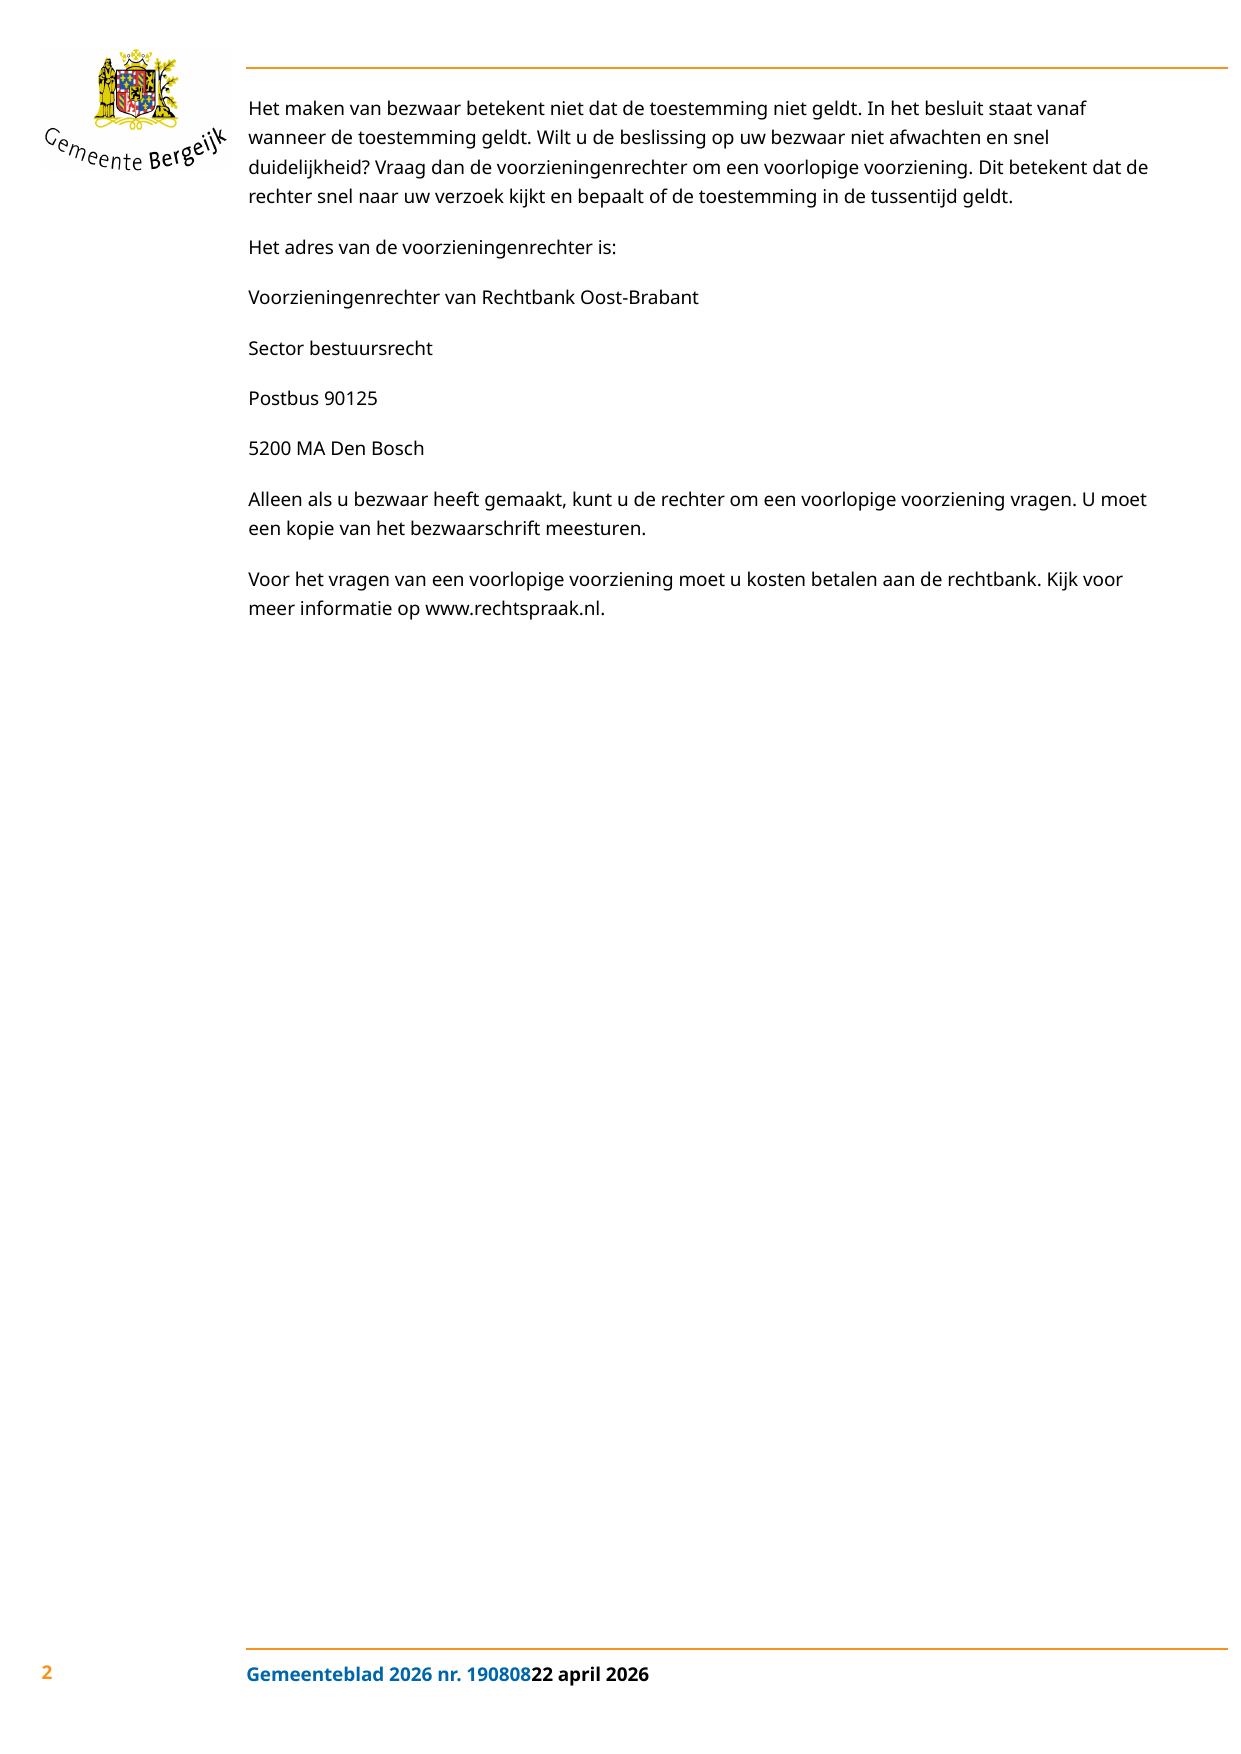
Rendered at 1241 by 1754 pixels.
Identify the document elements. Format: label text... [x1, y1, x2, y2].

text Alleen als u bezwaar heeft gemaakt, kunt u de rechter om een voorlopige voorziening vragen. U moet een kopie van het bezwaarschrift meesturen. [248, 486, 1152, 541]
text Voorzieningenrechter van Rechtbank Oost-Brabant [248, 284, 1152, 310]
text 5200 MA Den Bosch [248, 436, 1152, 461]
text Postbus 90125 [248, 385, 1152, 411]
picture [41, 47, 231, 172]
text Het maken van bezwaar betekent niet dat de toestemming niet geldt. In het besluit staat vanaf wanneer de toestemming geldt. Wilt u de beslissing op uw bezwaar niet afwachten en snel duidelijkheid? Vraag dan de voorzieningenrechter om een voorlopige voorziening. Dit betekent dat de rechter snel naar uw verzoek kijkt en bepaalt of de toestemming in de tussentijd geldt. [248, 95, 1152, 209]
text Voor het vragen van een voorlopige voorziening moet u kosten betalen aan de rechtbank. Kijk voor meer informatie op www.rechtspraak.nl. [248, 566, 1152, 621]
text Het adres van de voorzieningenrechter is: [248, 234, 1152, 260]
text Sector bestuursrecht [248, 335, 1152, 361]
